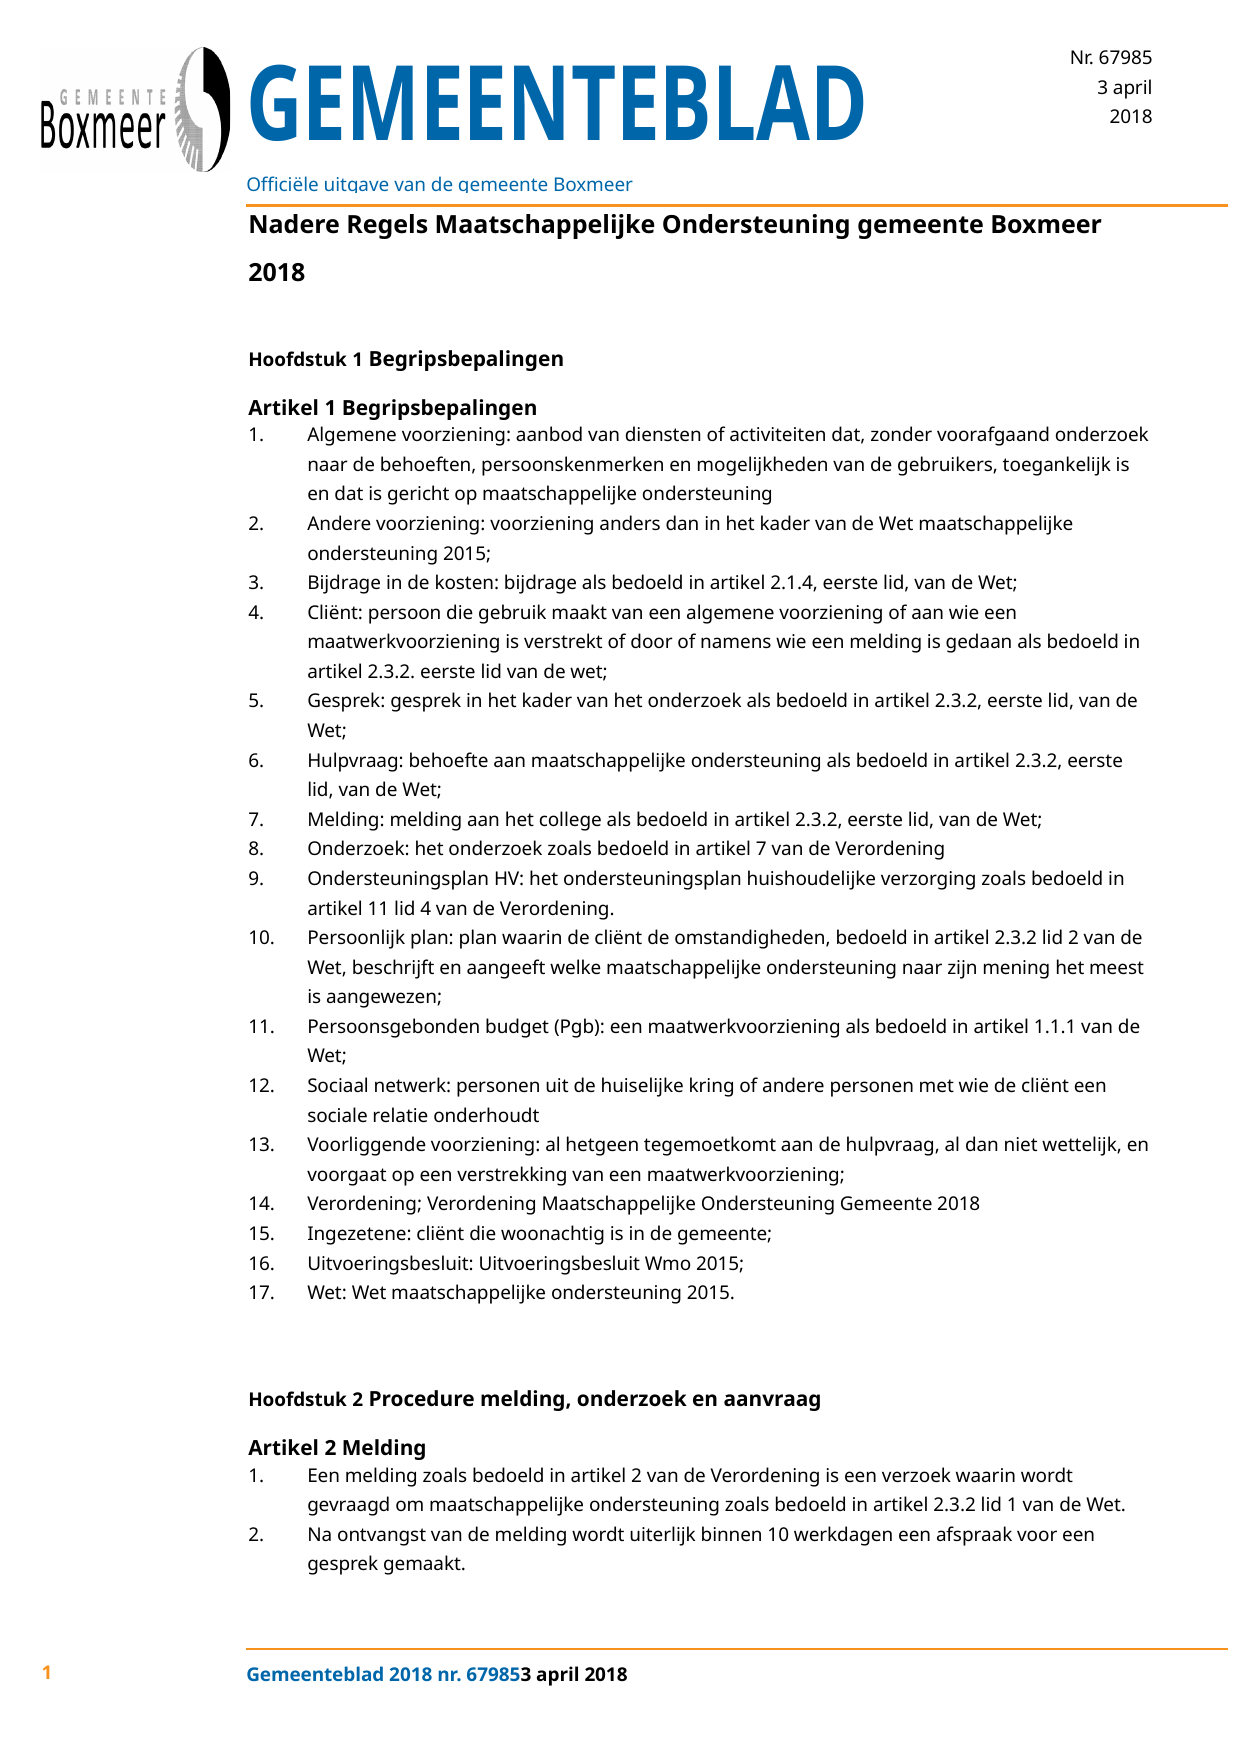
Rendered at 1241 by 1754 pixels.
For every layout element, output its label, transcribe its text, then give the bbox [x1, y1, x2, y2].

list Uitvoeringsbesluit: Uitvoeringsbesluit Wmo 2015; [248, 1250, 1152, 1275]
text Hoofdstuk 1 Begripsbepalingen [248, 344, 1152, 372]
list Wet: Wet maatschappelijke ondersteuning 2015. [248, 1279, 1152, 1305]
text Nadere Regels Maatschappelijke Ondersteuning gemeente Boxmeer 2018 [248, 207, 1152, 288]
list Persoonsgebonden budget (Pgb): een maatwerkvoorziening als bedoeld in artikel 1.1.1 van de Wet; [248, 1013, 1152, 1068]
list Een melding zoals bedoeld in artikel 2 van de Verordening is een verzoek waarin wordt gevraagd om maatschappelijke ondersteuning zoals bedoeld in artikel 2.3.2 lid 1 van de Wet. [248, 1462, 1152, 1517]
text Artikel 2 Melding [248, 1433, 1152, 1462]
list Persoonlijk plan: plan waarin de cliënt de omstandigheden, bedoeld in artikel 2.3.2 lid 2 van de Wet, beschrijft en aangeeft welke maatschappelijke ondersteuning naar zijn mening het meest is aangewezen; [248, 924, 1152, 1009]
list Cliënt: persoon die gebruik maakt van een algemene voorziening of aan wie een maatwerkvoorziening is verstrekt of door of namens wie een melding is gedaan als bedoeld in artikel 2.3.2. eerste lid van de wet; [248, 599, 1152, 684]
list Voorliggende voorziening: al hetgeen tegemoetkomt aan de hulpvraag, al dan niet wettelijk, en voorgaat op een verstrekking van een maatwerkvoorziening; [248, 1131, 1152, 1187]
list Na ontvangst van de melding wordt uiterlijk binnen 10 werkdagen een afspraak voor een gesprek gemaakt. [248, 1521, 1152, 1576]
list Ingezetene: cliënt die woonachtig is in de gemeente; [248, 1220, 1152, 1246]
list Melding: melding aan het college als bedoeld in artikel 2.3.2, eerste lid, van de Wet; [248, 806, 1152, 832]
list Verordening; Verordening Maatschappelijke Ondersteuning Gemeente 2018 [248, 1191, 1152, 1216]
list Ondersteuningsplan HV: het ondersteuningsplan huishoudelijke verzorging zoals bedoeld in artikel 11 lid 4 van de Verordening. [248, 865, 1152, 920]
list Sociaal netwerk: personen uit de huiselijke kring of andere personen met wie de cliënt een sociale relatie onderhoudt [248, 1072, 1152, 1127]
list Hulpvraag: behoefte aan maatschappelijke ondersteuning als bedoeld in artikel 2.3.2, eerste lid, van de Wet; [248, 747, 1152, 802]
picture [41, 47, 231, 172]
list Gesprek: gesprek in het kader van het onderzoek als bedoeld in artikel 2.3.2, eerste lid, van de Wet; [248, 688, 1152, 743]
list Andere voorziening: voorziening anders dan in het kader van de Wet maatschappelijke ondersteuning 2015; [248, 510, 1152, 565]
list Bijdrage in de kosten: bijdrage als bedoeld in artikel 2.1.4, eerste lid, van de Wet; [248, 569, 1152, 595]
list Onderzoek: het onderzoek zoals bedoeld in artikel 7 van de Verordening [248, 836, 1152, 861]
text Hoofdstuk 2 Procedure melding, onderzoek en aanvraag [248, 1384, 1152, 1412]
list Algemene voorziening: aanbod van diensten of activiteiten dat, zonder voorafgaand onderzoek naar de behoeften, persoonskenmerken en mogelijkheden van de gebruikers, toegankelijk is en dat is gericht op maatschappelijke ondersteuning [248, 421, 1152, 506]
text Artikel 1 Begripsbepalingen [248, 393, 1152, 421]
